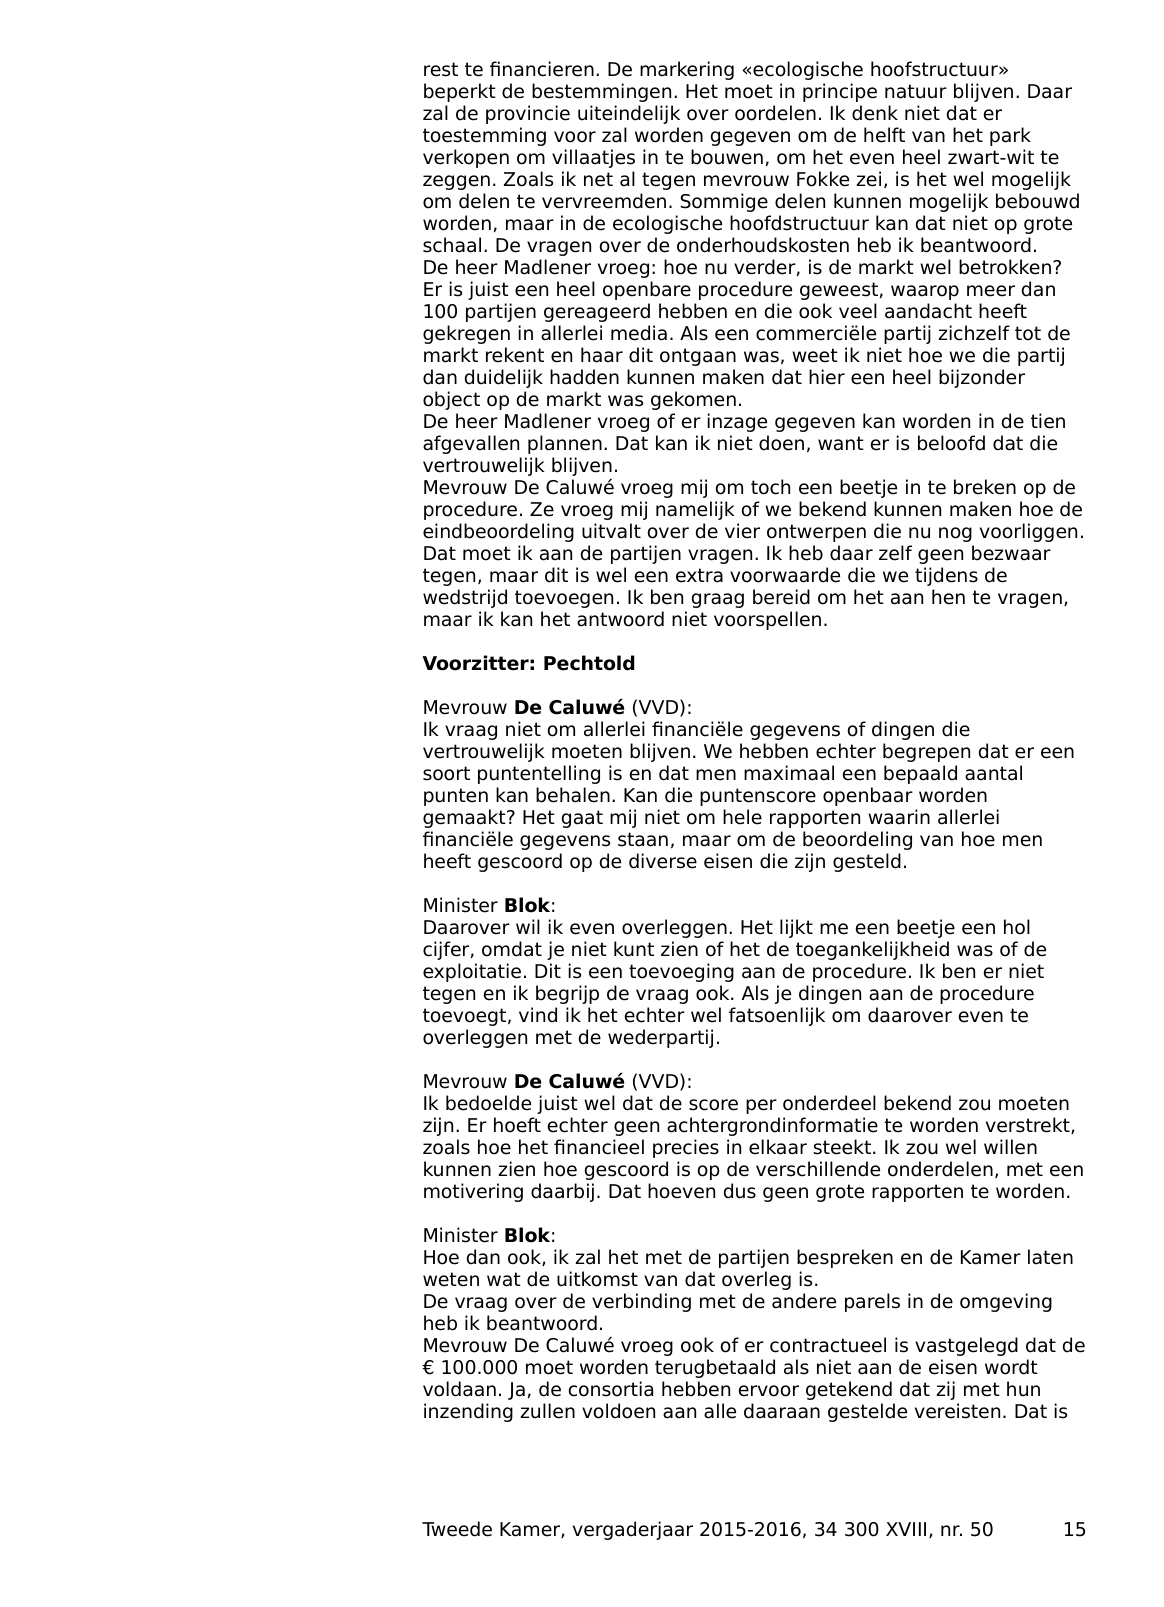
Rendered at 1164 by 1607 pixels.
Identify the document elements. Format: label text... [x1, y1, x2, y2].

text Ik vraag niet om allerlei financiële gegevens of dingen die vertrouwelijk moeten blijven. We hebben echter begrepen dat er een soort puntentelling is en dat men maximaal een bepaald aantal punten kan behalen. Kan die puntenscore openbaar worden gemaakt? Het gaat mij niet om hele rapporten waarin allerlei financiële gegevens staan, maar om de beoordeling van hoe men heeft gescoord op de diverse eisen die zijn gesteld. [422, 719, 1087, 873]
text Mevrouw De Caluwé vroeg mij om toch een beetje in te breken op de procedure. Ze vroeg mij namelijk of we bekend kunnen maken hoe de eindbeoordeling uitvalt over de vier ontwerpen die nu nog voorliggen. Dat moet ik aan de partijen vragen. Ik heb daar zelf geen bezwaar tegen, maar dit is wel een extra voorwaarde die we tijdens de wedstrijd toevoegen. Ik ben graag bereid om het aan hen te vragen, maar ik kan het antwoord niet voorspellen. [422, 477, 1087, 631]
text Daarover wil ik even overleggen. Het lijkt me een beetje een hol cijfer, omdat je niet kunt zien of het de toegankelijkheid was of de exploitatie. Dit is een toevoeging aan de procedure. Ik ben er niet tegen en ik begrijp de vraag ook. Als je dingen aan de procedure toevoegt, vind ik het echter wel fatsoenlijk om daarover even te overleggen met de wederpartij. [422, 917, 1087, 1049]
text Hoe dan ook, ik zal het met de partijen bespreken en de Kamer laten weten wat de uitkomst van dat overleg is. [422, 1247, 1087, 1291]
text Minister Blok: [422, 895, 1087, 917]
text Mevrouw De Caluwé (VVD): [422, 697, 1087, 719]
text rest te financieren. De markering «ecologische hoofstructuur» beperkt de bestemmingen. Het moet in principe natuur blijven. Daar zal de provincie uiteindelijk over oordelen. Ik denk niet dat er toestemming voor zal worden gegeven om de helft van het park verkopen om villaatjes in te bouwen, om het even heel zwart-wit te zeggen. Zoals ik net al tegen mevrouw Fokke zei, is het wel mogelijk om delen te vervreemden. Sommige delen kunnen mogelijk bebouwd worden, maar in de ecologische hoofdstructuur kan dat niet op grote schaal. De vragen over de onderhoudskosten heb ik beantwoord. [422, 59, 1087, 257]
text De heer Madlener vroeg: hoe nu verder, is de markt wel betrokken? Er is juist een heel openbare procedure geweest, waarop meer dan 100 partijen gereageerd hebben en die ook veel aandacht heeft gekregen in allerlei media. Als een commerciële partij zichzelf tot de markt rekent en haar dit ontgaan was, weet ik niet hoe we die partij dan duidelijk hadden kunnen maken dat hier een heel bijzonder object op de markt was gekomen. [422, 257, 1087, 411]
text Ik bedoelde juist wel dat de score per onderdeel bekend zou moeten zijn. Er hoeft echter geen achtergrondinformatie te worden verstrekt, zoals hoe het financieel precies in elkaar steekt. Ik zou wel willen kunnen zien hoe gescoord is op de verschillende onderdelen, met een motivering daarbij. Dat hoeven dus geen grote rapporten te worden. [422, 1093, 1087, 1203]
text Mevrouw De Caluwé (VVD): [422, 1071, 1087, 1093]
text Minister Blok: [422, 1225, 1087, 1247]
text Mevrouw De Caluwé vroeg ook of er contractueel is vastgelegd dat de € 100.000 moet worden terugbetaald als niet aan de eisen wordt voldaan. Ja, de consortia hebben ervoor getekend dat zij met hun inzending zullen voldoen aan alle daaraan gestelde vereisten. Dat is [422, 1335, 1087, 1423]
subtitle Voorzitter: Pechtold [422, 653, 1087, 675]
text De heer Madlener vroeg of er inzage gegeven kan worden in de tien afgevallen plannen. Dat kan ik niet doen, want er is beloofd dat die vertrouwelijk blijven. [422, 411, 1087, 477]
text De vraag over de verbinding met de andere parels in de omgeving heb ik beantwoord. [422, 1291, 1087, 1335]
